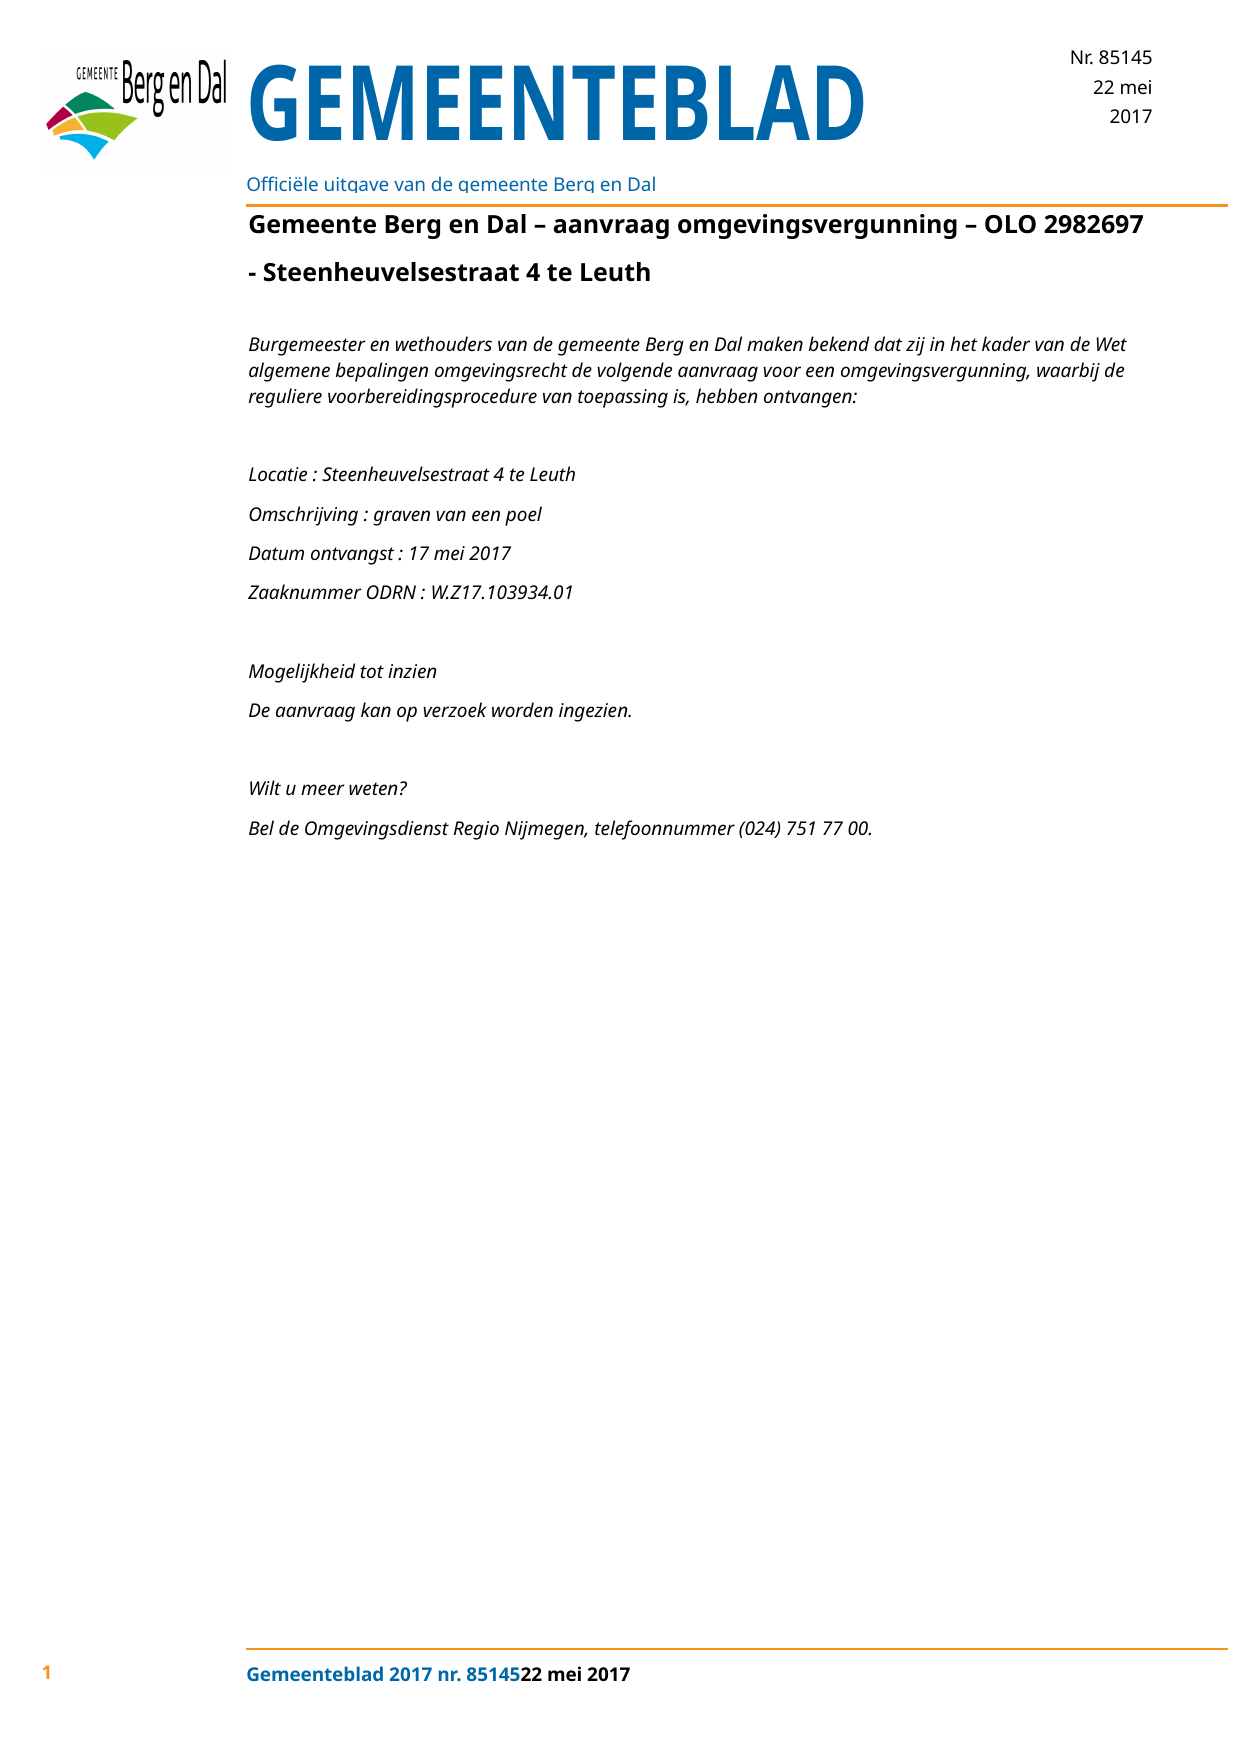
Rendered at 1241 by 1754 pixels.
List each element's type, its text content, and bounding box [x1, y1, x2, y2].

text Zaaknummer ODRN : W.Z17.103934.01 [248, 579, 1152, 605]
text Mogelijkheid tot inzien [248, 658, 1152, 683]
text Bel de Omgevingsdienst Regio Nijmegen, telefoonnummer (024) 751 77 00. [248, 815, 1152, 841]
text Omschrijving : graven van een poel [248, 501, 1152, 526]
picture [41, 47, 231, 172]
text Burgemeester en wethouders van de gemeente Berg en Dal maken bekend dat zij in het kader van de Wet algemene bepalingen omgevingsrecht de volgende aanvraag voor een omgevingsvergunning, waarbij de reguliere voorbereidingsprocedure van toepassing is, hebben ontvangen: [248, 331, 1152, 409]
text Gemeente Berg en Dal – aanvraag omgevingsvergunning – OLO 2982697 - Steenheuvelsestraat 4 te Leuth [248, 207, 1152, 288]
text Locatie : Steenheuvelsestraat 4 te Leuth [248, 461, 1152, 487]
text Wilt u meer weten? [248, 776, 1152, 801]
text De aanvraag kan op verzoek worden ingezien. [248, 697, 1152, 723]
text Datum ontvangst : 17 mei 2017 [248, 540, 1152, 566]
